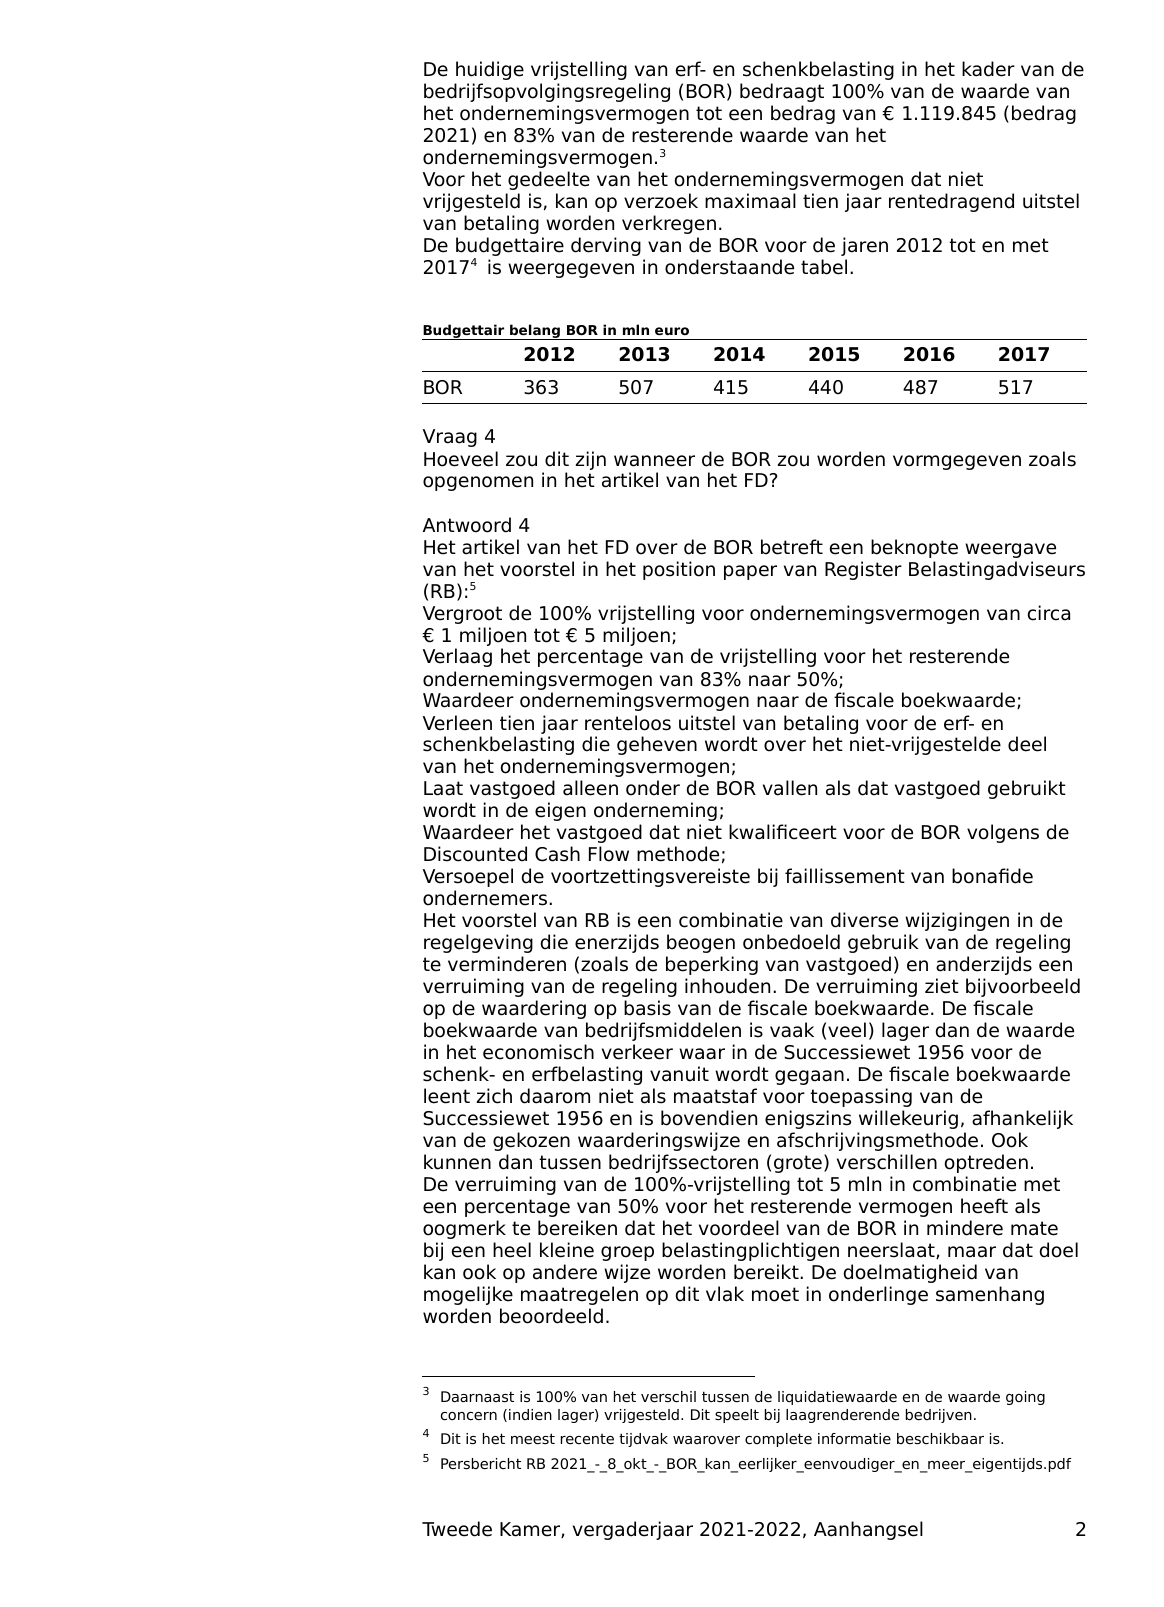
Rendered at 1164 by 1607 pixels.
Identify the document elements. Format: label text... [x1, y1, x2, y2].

text Daarnaast is 100% van het verschil tussen de liquidatiewaarde en de waarde going concern (indien lager) vrijgesteld. Dit speelt bij laagrenderende bedrijven. [422, 1385, 1087, 1424]
text Het voorstel van RB is een combinatie van diverse wijzigingen in de regelgeving die enerzijds beogen onbedoeld gebruik van de regeling te verminderen (zoals de beperking van vastgoed) en anderzijds een verruiming van de regeling inhouden. De verruiming ziet bijvoorbeeld op de waardering op basis van de fiscale boekwaarde. De fiscale boekwaarde van bedrijfsmiddelen is vaak (veel) lager dan de waarde in het economisch verkeer waar in de Successiewet 1956 voor de schenk- en erfbelasting vanuit wordt gegaan. De fiscale boekwaarde leent zich daarom niet als maatstaf voor toepassing van de Successiewet 1956 en is bovendien enigszins willekeurig, afhankelijk van de gekozen waarderingswijze en afschrijvingsmethode. Ook kunnen dan tussen bedrijfssectoren (grote) verschillen optreden. [422, 910, 1087, 1174]
text Antwoord 4 [422, 514, 1087, 537]
table_cell 2014 [707, 340, 802, 371]
table_cell 363 [517, 372, 612, 403]
table_cell [422, 340, 517, 371]
text De verruiming van de 100%-vrijstelling tot 5 mln in combinatie met een percentage van 50% voor het resterende vermogen heeft als oogmerk te bereiken dat het voordeel van de BOR in mindere mate bij een heel kleine groep belastingplichtigen neerslaat, maar dat doel kan ook op andere wijze worden bereikt. De doelmatigheid van mogelijke maatregelen op dit vlak moet in onderlinge samenhang worden beoordeeld. [422, 1174, 1087, 1328]
table_cell 415 [707, 372, 802, 403]
text Versoepel de voortzettingsvereiste bij faillissement van bonafide ondernemers. [422, 866, 1087, 910]
table_header Budgettair belang BOR in mln euro [422, 323, 1087, 338]
text Dit is het meest recente tijdvak waarover complete informatie beschikbaar is. [422, 1427, 1087, 1449]
text Het artikel van het FD over de BOR betreft een beknopte weergave van het voorstel in het position paper van Register Belastingadviseurs (RB): [422, 537, 1087, 602]
text Waardeer het vastgoed dat niet kwalificeert voor de BOR volgens de Discounted Cash Flow methode; [422, 822, 1087, 866]
text Voor het gedeelte van het ondernemingsvermogen dat niet vrijgesteld is, kan op verzoek maximaal tien jaar rentedragend uitstel van betaling worden verkregen. [422, 169, 1087, 235]
table_cell 507 [612, 372, 707, 403]
table_cell 2013 [612, 340, 707, 371]
text Vraag 4 [422, 426, 1087, 448]
table_cell 2017 [992, 340, 1087, 371]
text Hoeveel zou dit zijn wanneer de BOR zou worden vormgegeven zoals opgenomen in het artikel van het FD? [422, 448, 1087, 492]
text De huidige vrijstelling van erf- en schenkbelasting in het kader van de bedrijfsopvolgingsregeling (BOR) bedraagt 100% van de waarde van het ondernemingsvermogen tot een bedrag van € 1.119.845 (bedrag 2021) en 83% van de resterende waarde van het ondernemingsvermogen. [422, 59, 1087, 169]
table_cell 2012 [517, 340, 612, 371]
table_cell 517 [992, 372, 1087, 403]
table_cell 2015 [802, 340, 897, 371]
table_cell 487 [897, 372, 992, 403]
table_cell BOR [422, 372, 517, 403]
text De budgettaire derving van de BOR voor de jaren 2012 tot en met 2017 is weergegeven in onderstaande tabel. [422, 235, 1087, 279]
text Waardeer ondernemingsvermogen naar de fiscale boekwaarde; [422, 690, 1087, 712]
text Laat vastgoed alleen onder de BOR vallen als dat vastgoed gebruikt wordt in de eigen onderneming; [422, 778, 1087, 822]
text Vergroot de 100% vrijstelling voor ondernemingsvermogen van circa € 1 miljoen tot € 5 miljoen; [422, 602, 1087, 646]
table_cell 2016 [897, 340, 992, 371]
text Persbericht RB 2021_-_8_okt_-_BOR_kan_eerlijker_eenvoudiger_en_meer_eigentijds.pdf [422, 1452, 1087, 1474]
text Verlaag het percentage van de vrijstelling voor het resterende ondernemingsvermogen van 83% naar 50%; [422, 646, 1087, 690]
text Verleen tien jaar renteloos uitstel van betaling voor de erf- en schenkbelasting die geheven wordt over het niet-vrijgestelde deel van het ondernemingsvermogen; [422, 712, 1087, 778]
table_cell 440 [802, 372, 897, 403]
